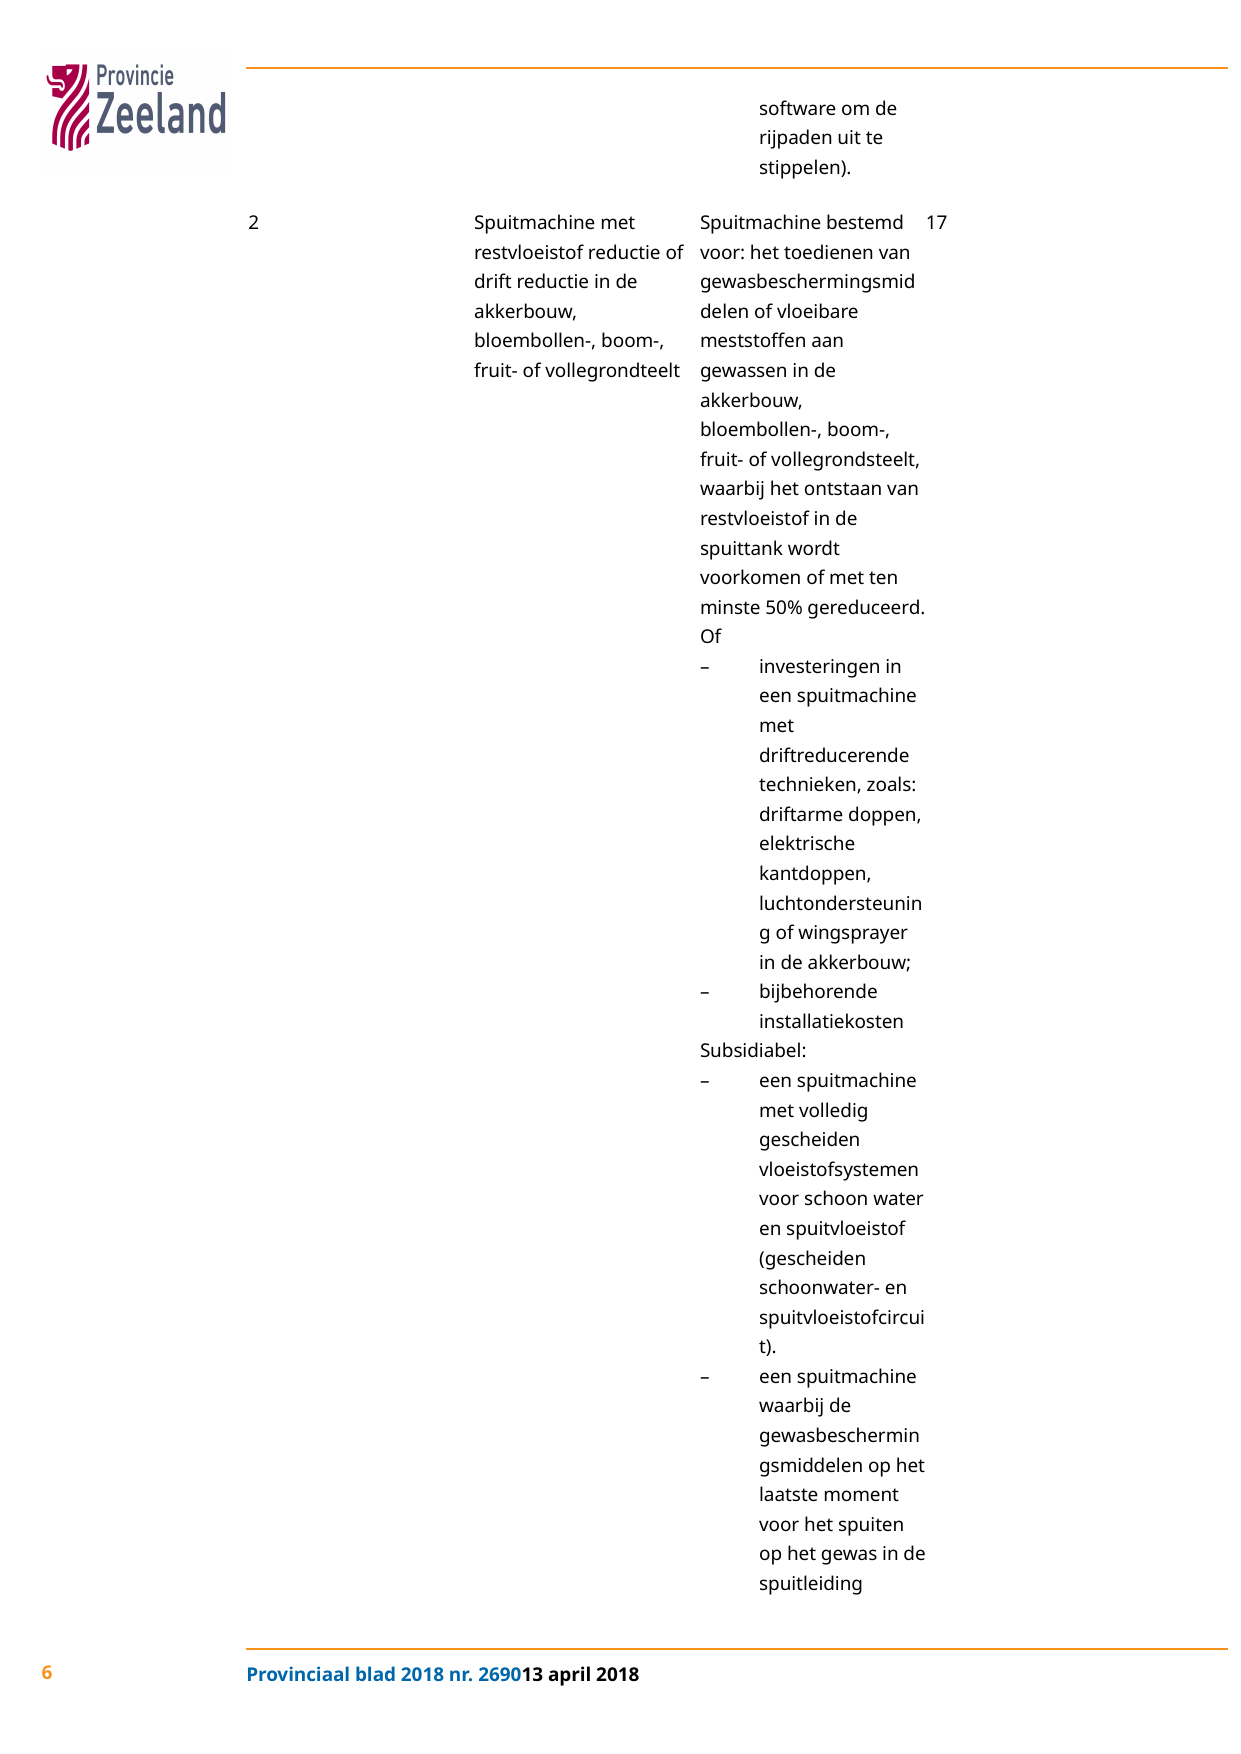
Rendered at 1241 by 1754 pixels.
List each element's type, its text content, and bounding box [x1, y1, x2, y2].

table_cell [248, 95, 474, 209]
table_cell [926, 95, 1152, 209]
table_cell 17 [926, 209, 1152, 1596]
table_cell Spuitmachine bestemd voor: het toedienen van gewasbeschermingsmiddelen of vloeibare meststoffen aan gewassen in de akkerbouw, bloembollen-, boom-, fruit- of vollegrondsteelt, waarbij het ontstaan van restvloeistof in de spuittank wordt voorkomen of met ten minste 50% gereduceerd. Of investeringen in een spuitmachine met driftreducerende technieken, zoals: driftarme doppen, elektrische kantdoppen, luchtondersteuning of wingsprayer in de akkerbouw; bijbehorende installatiekosten Subsidiabel: een spuitmachine met volledig gescheiden vloeistofsystemen voor schoon water en spuitvloeistof (gescheiden schoonwater- en spuitvloeistofcircuit). een spuitmachine waarbij de gewasbeschermingsmiddelen op het laatste moment voor het spuiten op het gewas in de spuitleiding [700, 209, 926, 1596]
table_cell 2 [248, 209, 474, 1596]
table_cell Spuitmachine met restvloeistof reductie of drift reductie in de akkerbouw, bloembollen-, boom-, fruit- of vollegrondteelt [474, 209, 700, 1596]
picture [41, 47, 231, 172]
table_cell [474, 95, 700, 209]
